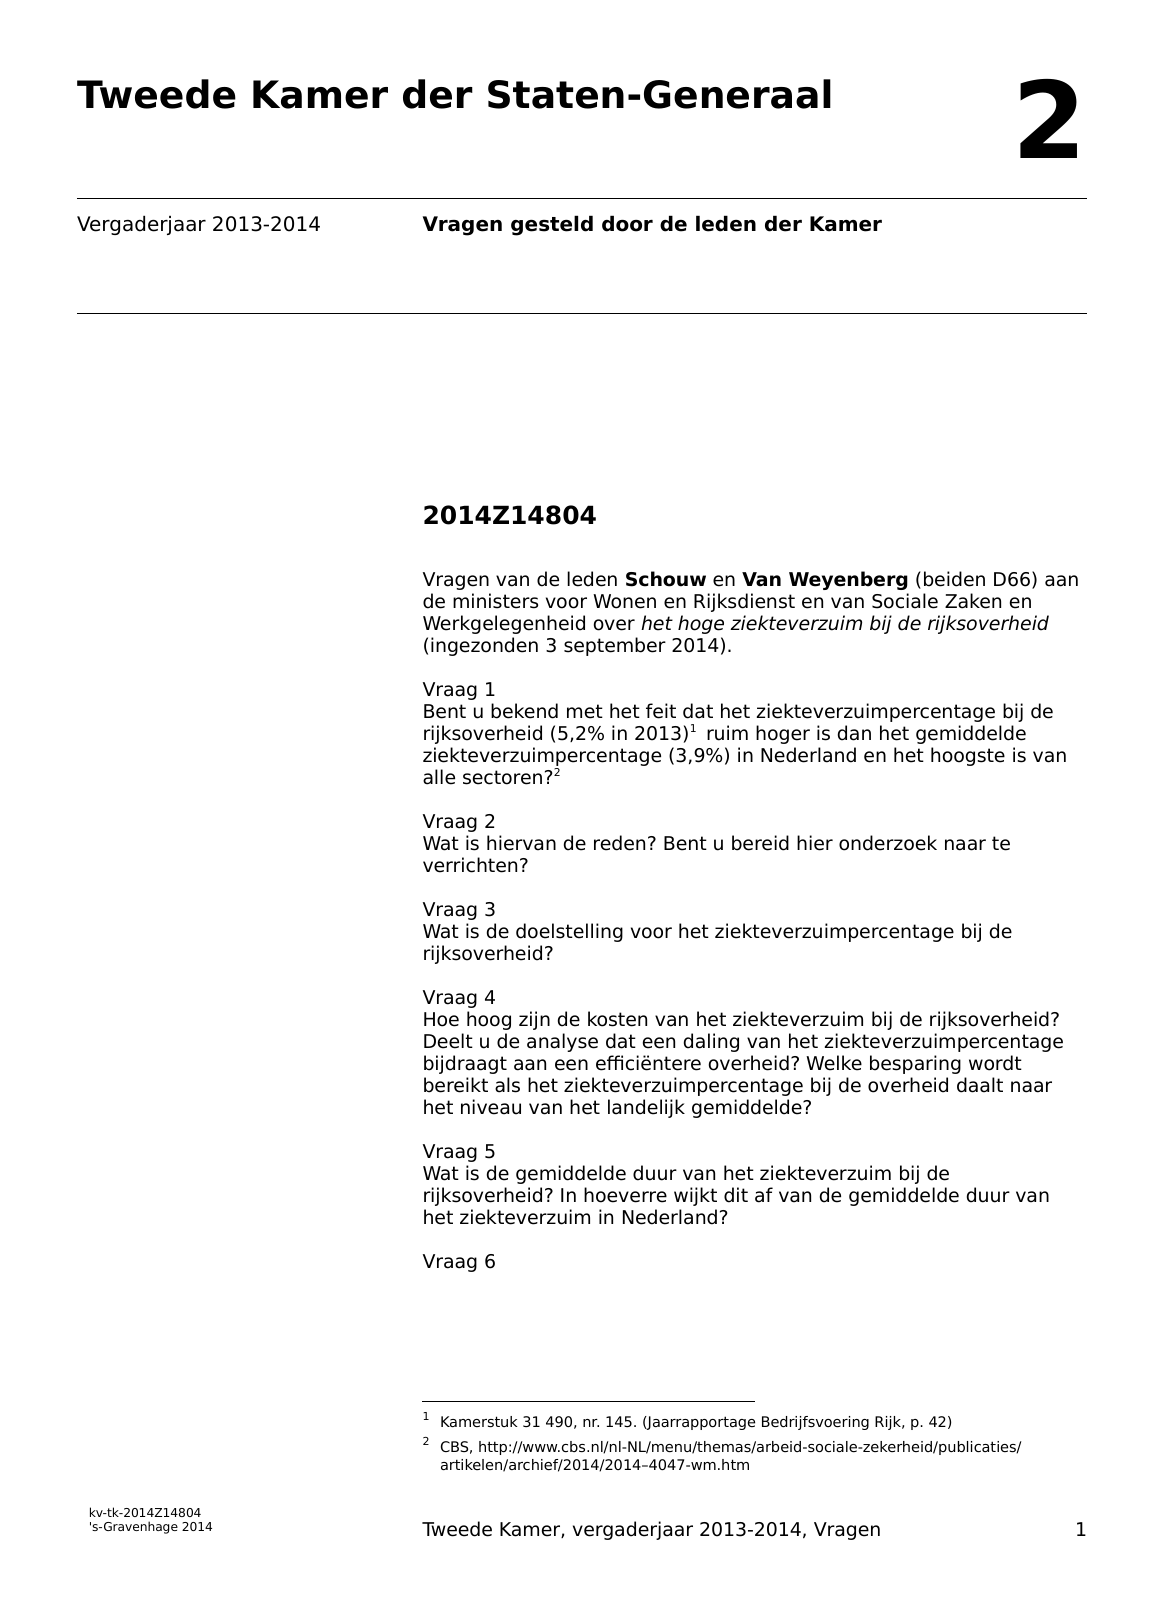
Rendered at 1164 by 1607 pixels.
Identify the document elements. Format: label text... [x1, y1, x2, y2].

text Vragen van de leden Schouw en Van Weyenberg (beiden D66) aan de ministers voor Wonen en Rijksdienst en van Sociale Zaken en Werkgelegenheid over het hoge ziekteverzuim bij de rijksoverheid (ingezonden 3 september 2014). [422, 569, 1087, 657]
text Kamerstuk 31 490, nr. 145. (Jaarrapportage Bedrijfsvoering Rijk, p. 42) [422, 1410, 1087, 1432]
text Vraag 5 [422, 1141, 1087, 1163]
text Wat is de doelstelling voor het ziekteverzuimpercentage bij de rijksoverheid? [422, 921, 1087, 965]
text Wat is hiervan de reden? Bent u bereid hier onderzoek naar te verrichten? [422, 833, 1087, 877]
text Vraag 2 [422, 811, 1087, 833]
table_header Tweede Kamer der Staten-Generaal [77, 59, 886, 198]
table_cell Vragen gesteld door de leden der Kamer [422, 199, 1087, 313]
text 2014Z14804 [422, 501, 1087, 531]
table_header 2 [886, 59, 1087, 198]
text Vraag 4 [422, 987, 1087, 1009]
text CBS, http://www.cbs.nl/nl-NL/menu/themas/arbeid-sociale-zekerheid/publicaties/artikelen/archief/2014/2014–4047-wm.htm [422, 1435, 1087, 1474]
text 's-Gravenhage 2014 [88, 1520, 323, 1534]
text Wat is de gemiddelde duur van het ziekteverzuim bij de rijksoverheid? In hoeverre wijkt dit af van de gemiddelde duur van het ziekteverzuim in Nederland? [422, 1163, 1087, 1229]
text kv-tk-2014Z14804 [88, 1506, 323, 1520]
text Vraag 3 [422, 899, 1087, 921]
text Vraag 6 [422, 1251, 1087, 1273]
text Bent u bekend met het feit dat het ziekteverzuimpercentage bij de rijksoverheid (5,2% in 2013) ruim hoger is dan het gemiddelde ziekteverzuimpercentage (3,9%) in Nederland en het hoogste is van alle sectoren? [422, 701, 1087, 789]
table_cell Vergaderjaar 2013-2014 [77, 199, 422, 313]
text Vraag 1 [422, 679, 1087, 701]
text Hoe hoog zijn de kosten van het ziekteverzuim bij de rijksoverheid? Deelt u de analyse dat een daling van het ziekteverzuimpercentage bijdraagt aan een efficiëntere overheid? Welke besparing wordt bereikt als het ziekteverzuimpercentage bij de overheid daalt naar het niveau van het landelijk gemiddelde? [422, 1009, 1087, 1119]
